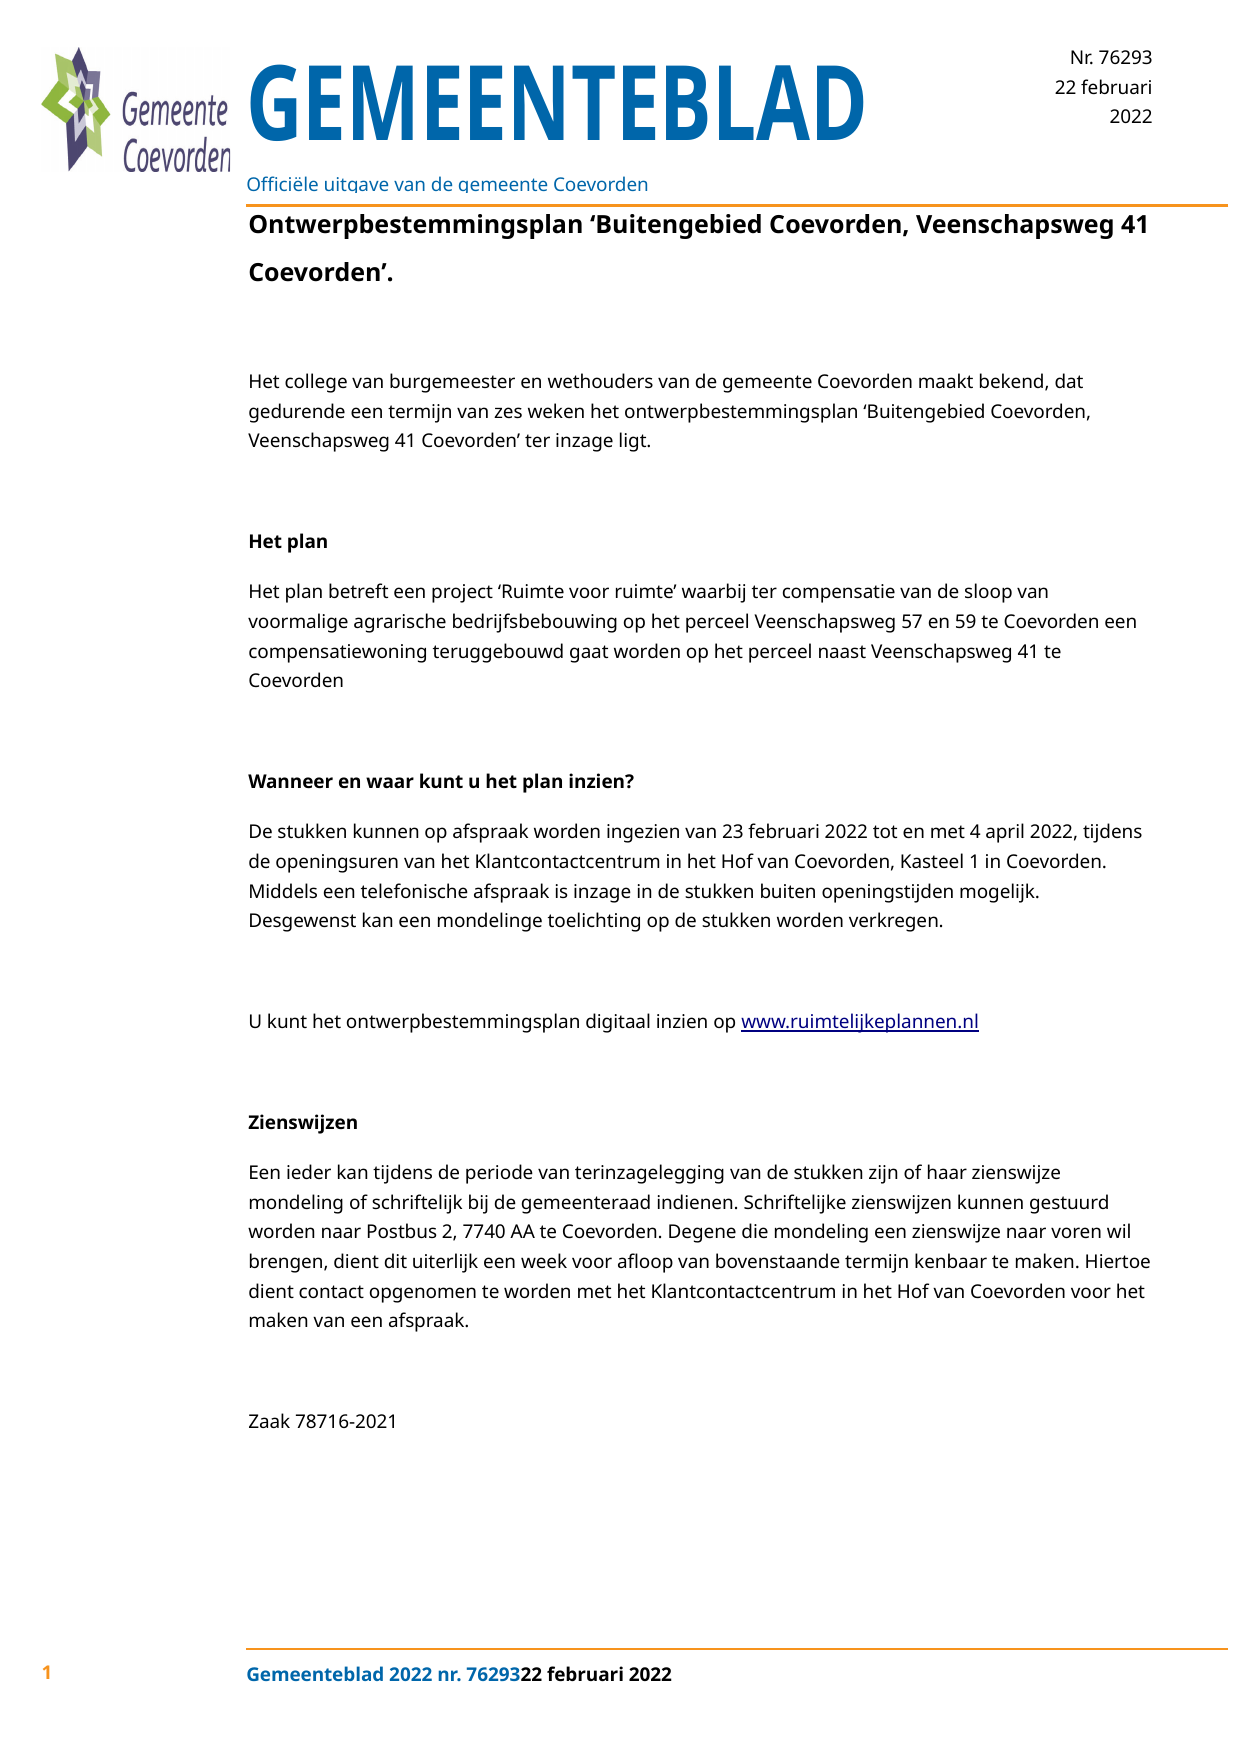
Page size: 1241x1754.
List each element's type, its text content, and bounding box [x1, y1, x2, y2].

text Zaak 78716-2021 [248, 1408, 1152, 1434]
text Ontwerpbestemmingsplan ‘Buitengebied Coevorden, Veenschapsweg 41 Coevorden’. [248, 207, 1152, 288]
text Het college van burgemeester en wethouders van de gemeente Coevorden maakt bekend, dat gedurende een termijn van zes weken het ontwerpbestemmingsplan ‘Buitengebied Coevorden, Veenschapsweg 41 Coevorden’ ter inzage ligt. [248, 368, 1152, 453]
picture [41, 47, 231, 172]
text Een ieder kan tijdens de periode van terinzagelegging van de stukken zijn of haar zienswijze mondeling of schriftelijk bij de gemeenteraad indienen. Schriftelijke zienswijzen kunnen gestuurd worden naar Postbus 2, 7740 AA te Coevorden. Degene die mondeling een zienswijze naar voren wil brengen, dient dit uiterlijk een week voor afloop van bovenstaande termijn kenbaar te maken. Hiertoe dient contact opgenomen te worden met het Klantcontactcentrum in het Hof van Coevorden voor het maken van een afspraak. [248, 1159, 1152, 1333]
text U kunt het ontwerpbestemmingsplan digitaal inzien op www.ruimtelijkeplannen.nl [248, 1008, 1152, 1034]
text Wanneer en waar kunt u het plan inzien? [248, 768, 1152, 794]
text Het plan [248, 528, 1152, 554]
text Zienswijzen [248, 1109, 1152, 1135]
text De stukken kunnen op afspraak worden ingezien van 23 februari 2022 tot en met 4 april 2022, tijdens de openingsuren van het Klantcontactcentrum in het Hof van Coevorden, Kasteel 1 in Coevorden. Middels een telefonische afspraak is inzage in de stukken buiten openingstijden mogelijk. Desgewenst kan een mondelinge toelichting op de stukken worden verkregen. [248, 819, 1152, 933]
text Het plan betreft een project ‘Ruimte voor ruimte’ waarbij ter compensatie van de sloop van voormalige agrarische bedrijfsbebouwing op het perceel Veenschapsweg 57 en 59 te Coevorden een compensatiewoning teruggebouwd gaat worden op het perceel naast Veenschapsweg 41 te Coevorden [248, 579, 1152, 693]
